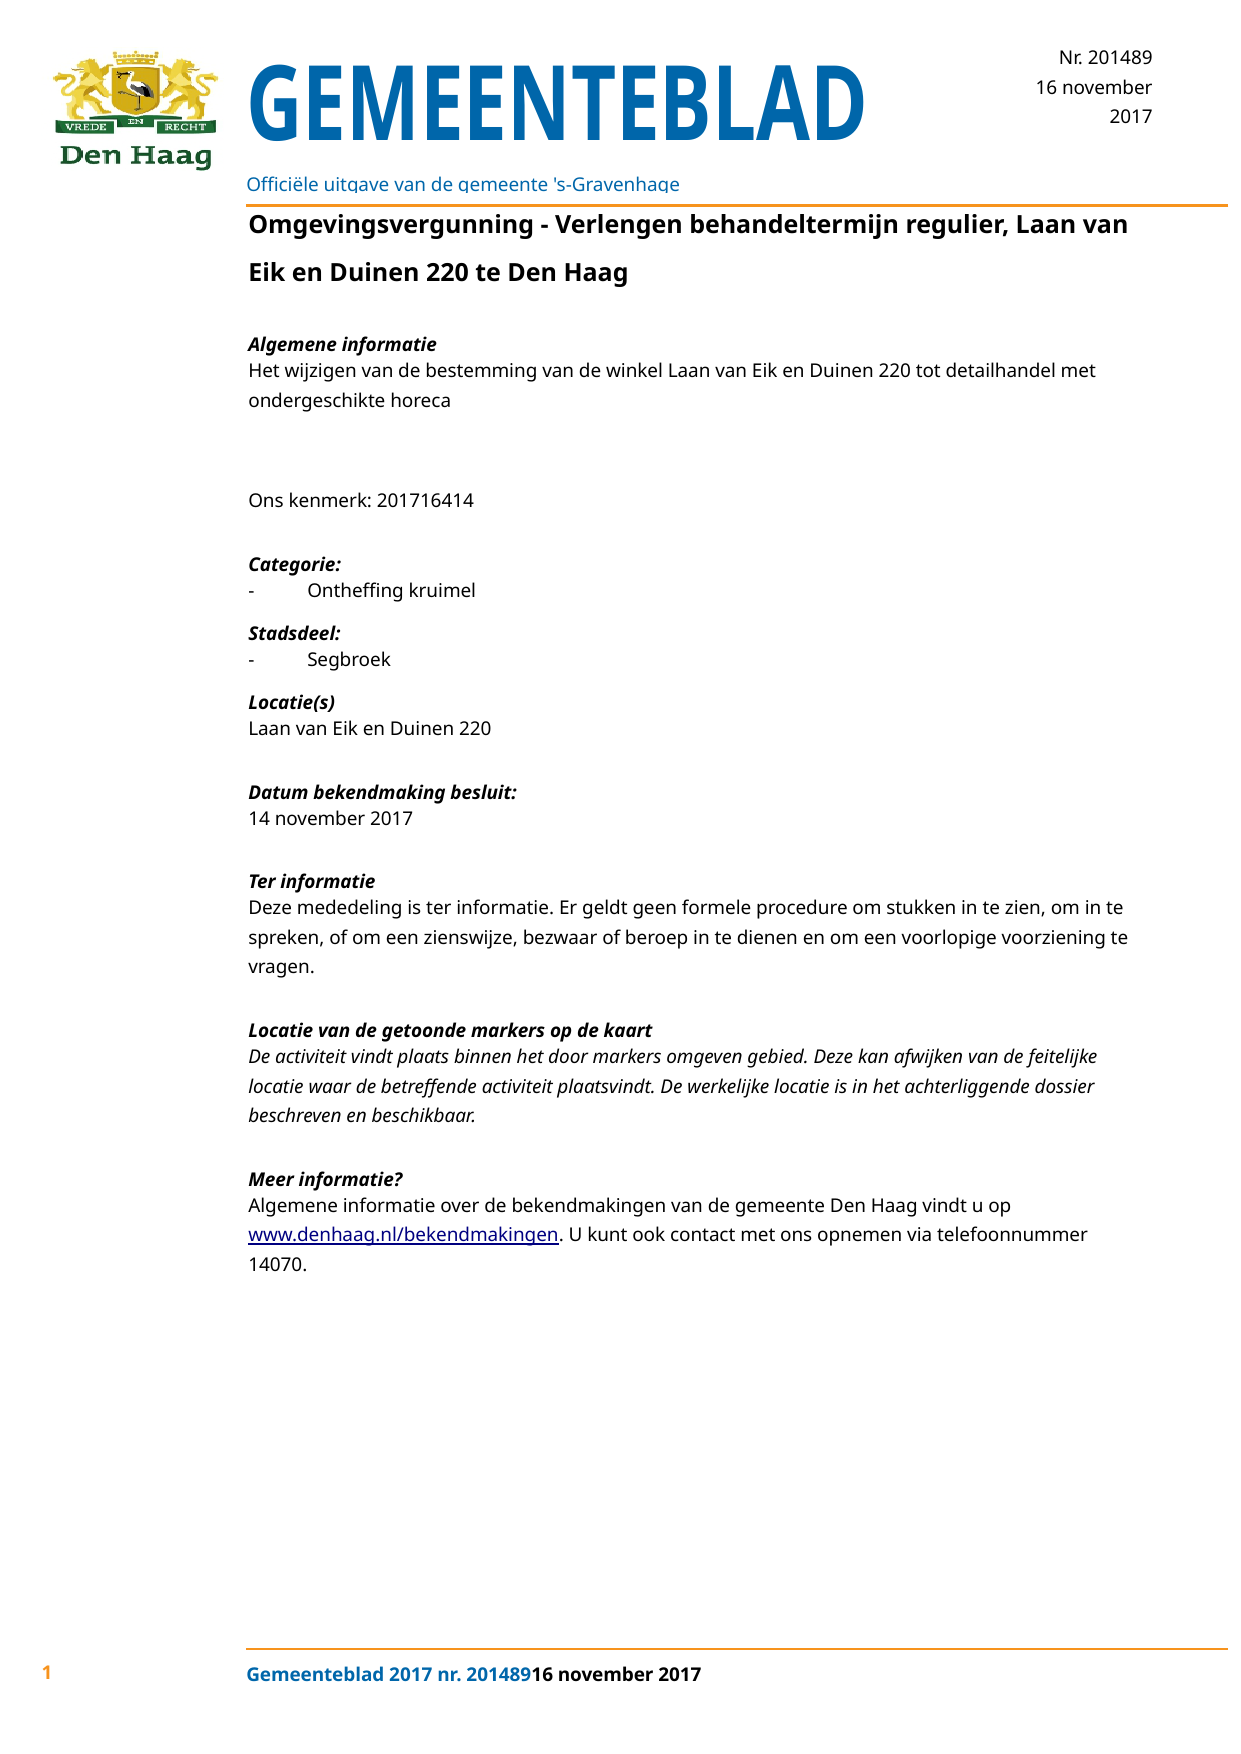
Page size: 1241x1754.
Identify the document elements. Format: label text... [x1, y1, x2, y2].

picture [41, 47, 231, 172]
text Het wijzigen van de bestemming van de winkel Laan van Eik en Duinen 220 tot detailhandel met ondergeschikte horeca [248, 357, 1152, 412]
list Ontheffing kruimel [248, 577, 1152, 603]
text Laan van Eik en Duinen 220 [248, 715, 1152, 741]
text Ter informatie [248, 869, 1152, 894]
text Algemene informatie [248, 331, 1152, 357]
text Locatie van de getoonde markers op de kaart [248, 1017, 1152, 1043]
text Locatie(s) [248, 689, 1152, 715]
text Deze mededeling is ter informatie. Er geldt geen formele procedure om stukken in te zien, om in te spreken, of om een zienswijze, bezwaar of beroep in te dienen en om een voorlopige voorziening te vragen. [248, 894, 1152, 979]
list Segbroek [248, 646, 1152, 672]
text Meer informatie? [248, 1166, 1152, 1192]
text Datum bekendmaking besluit: [248, 779, 1152, 805]
text Categorie: [248, 552, 1152, 577]
text Algemene informatie over de bekendmakingen van de gemeente Den Haag vindt u op www.denhaag.nl/bekendmakingen. U kunt ook contact met ons opnemen via telefoonnummer 14070. [248, 1192, 1152, 1277]
text Stadsdeel: [248, 620, 1152, 646]
text De activiteit vindt plaats binnen het door markers omgeven gebied. Deze kan afwijken van de feitelijke locatie waar de betreffende activiteit plaatsvindt. De werkelijke locatie is in het achterliggende dossier beschreven en beschikbaar. [248, 1043, 1152, 1128]
text 14 november 2017 [248, 805, 1152, 830]
text Ons kenmerk: 201716414 [248, 488, 1152, 513]
text Omgevingsvergunning - Verlengen behandeltermijn regulier, Laan van Eik en Duinen 220 te Den Haag [248, 207, 1152, 288]
